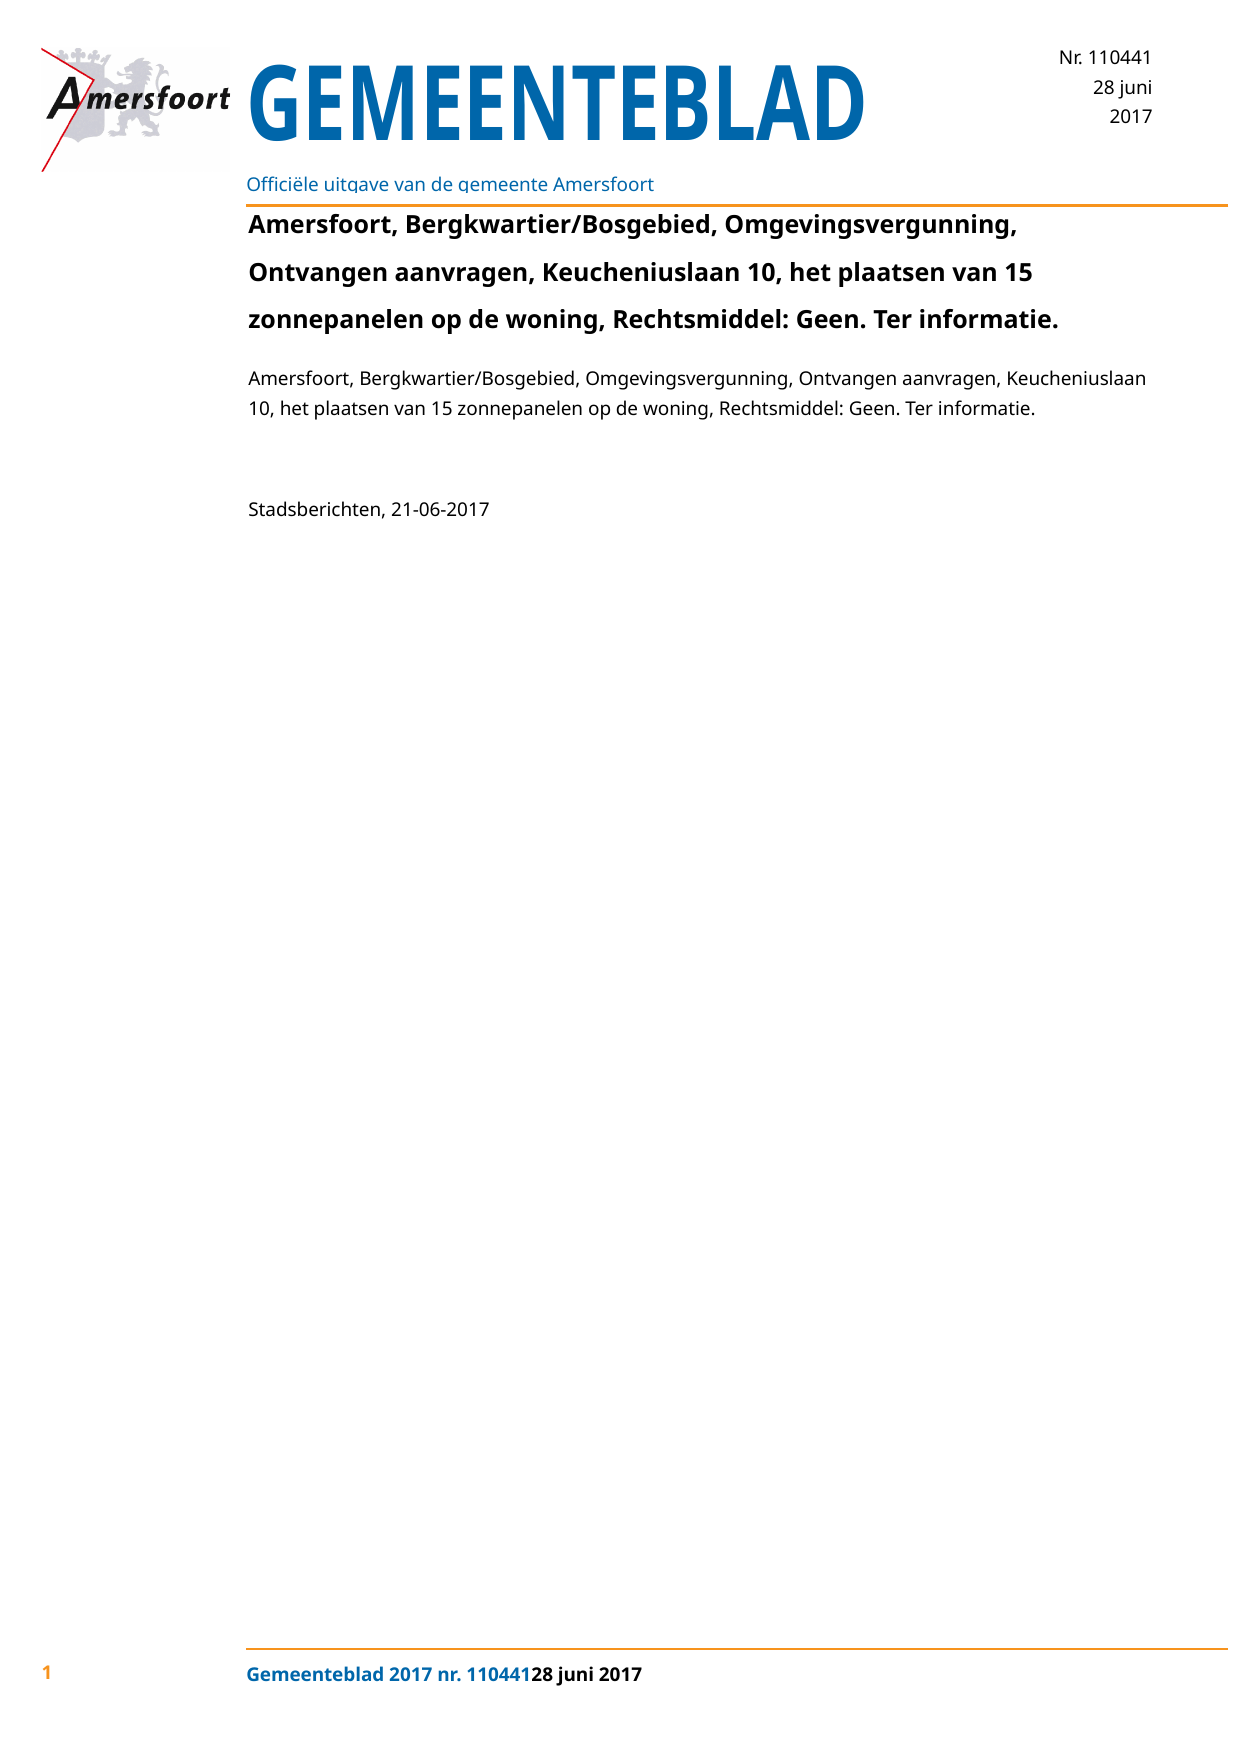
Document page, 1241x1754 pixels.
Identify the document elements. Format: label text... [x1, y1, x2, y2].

picture [41, 47, 231, 172]
text Amersfoort, Bergkwartier/Bosgebied, Omgevingsvergunning, Ontvangen aanvragen, Keucheniuslaan 10, het plaatsen van 15 zonnepanelen op de woning, Rechtsmiddel: Geen. Ter informatie. [248, 207, 1152, 336]
text Stadsberichten, 21-06-2017 [248, 496, 1152, 522]
text Amersfoort, Bergkwartier/Bosgebied, Omgevingsvergunning, Ontvangen aanvragen, Keucheniuslaan 10, het plaatsen van 15 zonnepanelen op de woning, Rechtsmiddel: Geen. Ter informatie. [248, 366, 1152, 421]
